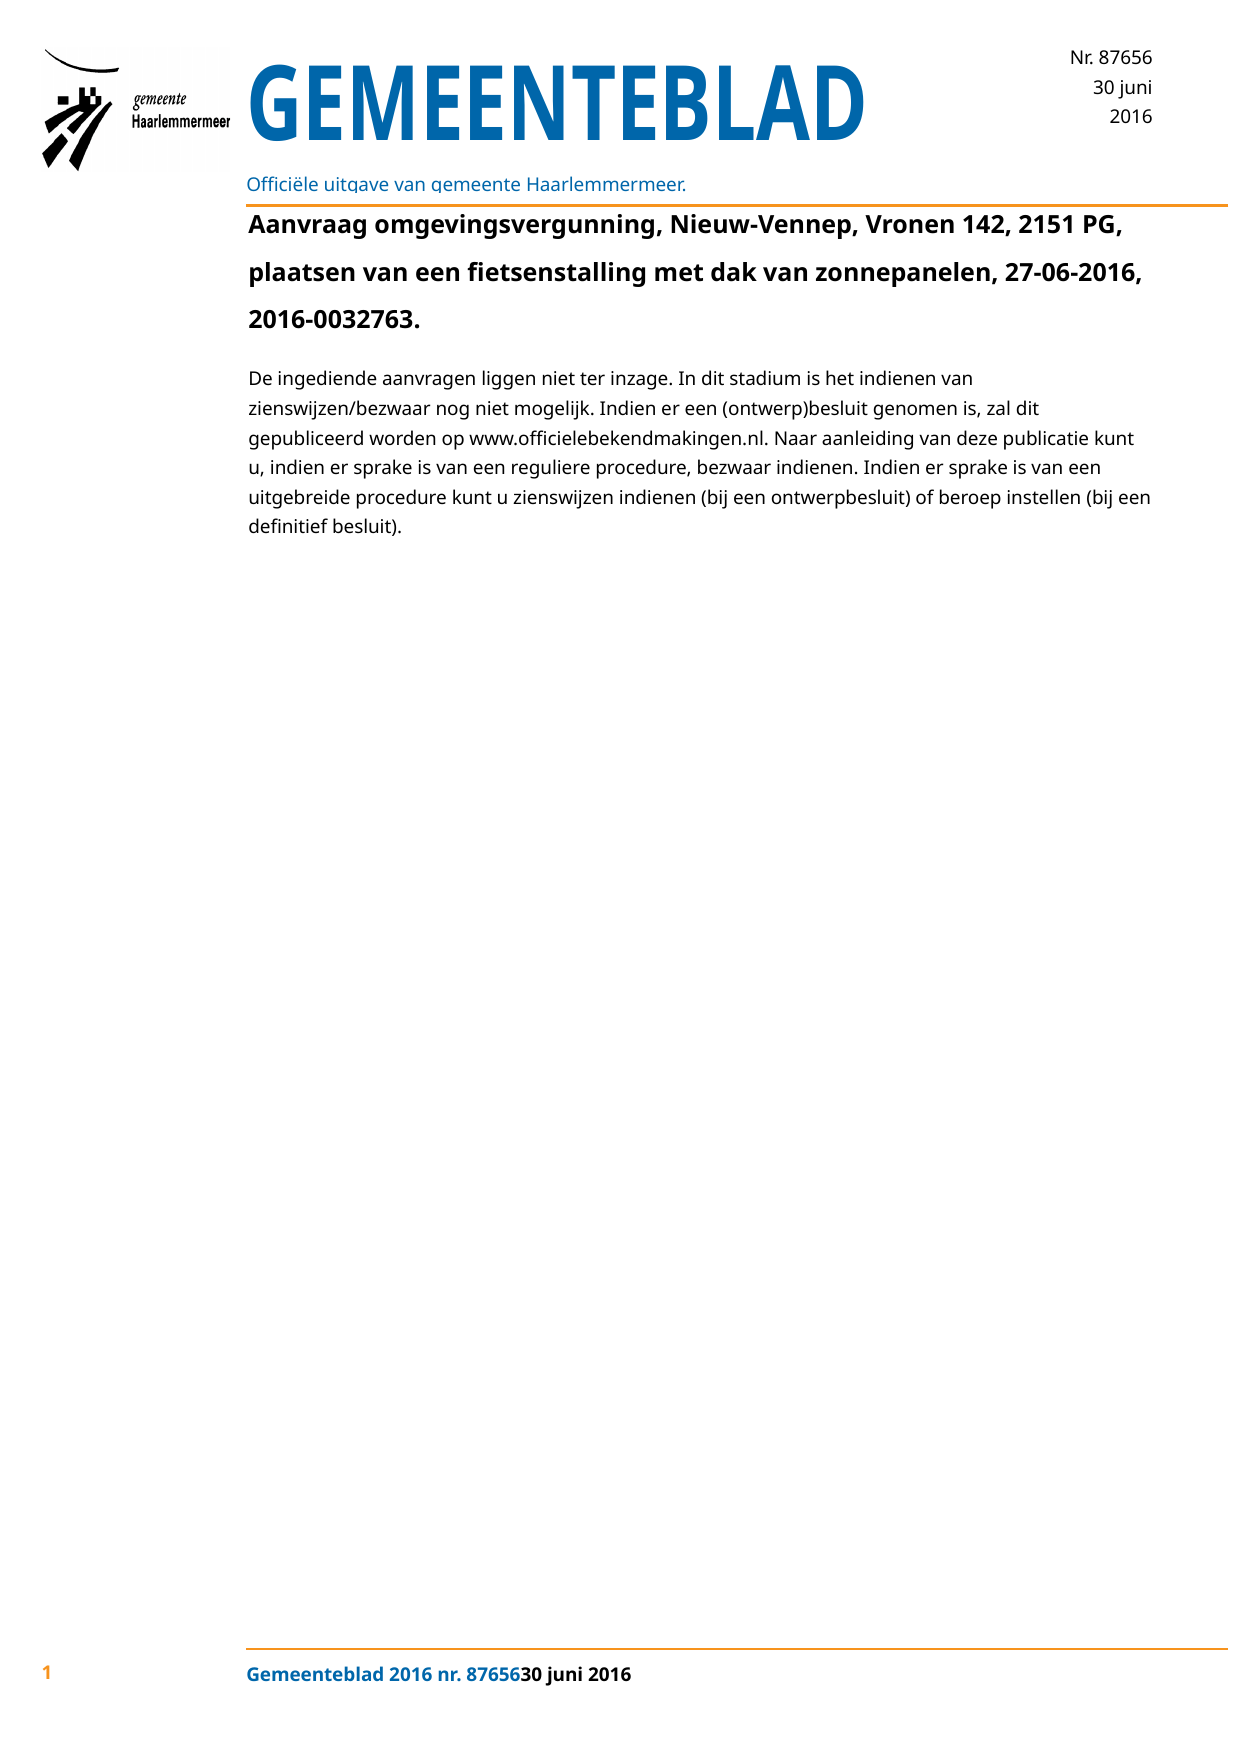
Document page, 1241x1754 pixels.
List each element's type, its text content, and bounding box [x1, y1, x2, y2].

text De ingediende aanvragen liggen niet ter inzage. In dit stadium is het indienen van zienswijzen/bezwaar nog niet mogelijk. Indien er een (ontwerp)besluit genomen is, zal dit gepubliceerd worden op www.officielebekendmakingen.nl. Naar aanleiding van deze publicatie kunt u, indien er sprake is van een reguliere procedure, bezwaar indienen. Indien er sprake is van een uitgebreide procedure kunt u zienswijzen indienen (bij een ontwerpbesluit) of beroep instellen (bij een definitief besluit). [248, 366, 1152, 539]
picture [41, 47, 231, 172]
text Aanvraag omgevingsvergunning, Nieuw-Vennep, Vronen 142, 2151 PG, plaatsen van een fietsenstalling met dak van zonnepanelen, 27-06-2016, 2016-0032763. [248, 207, 1152, 336]
